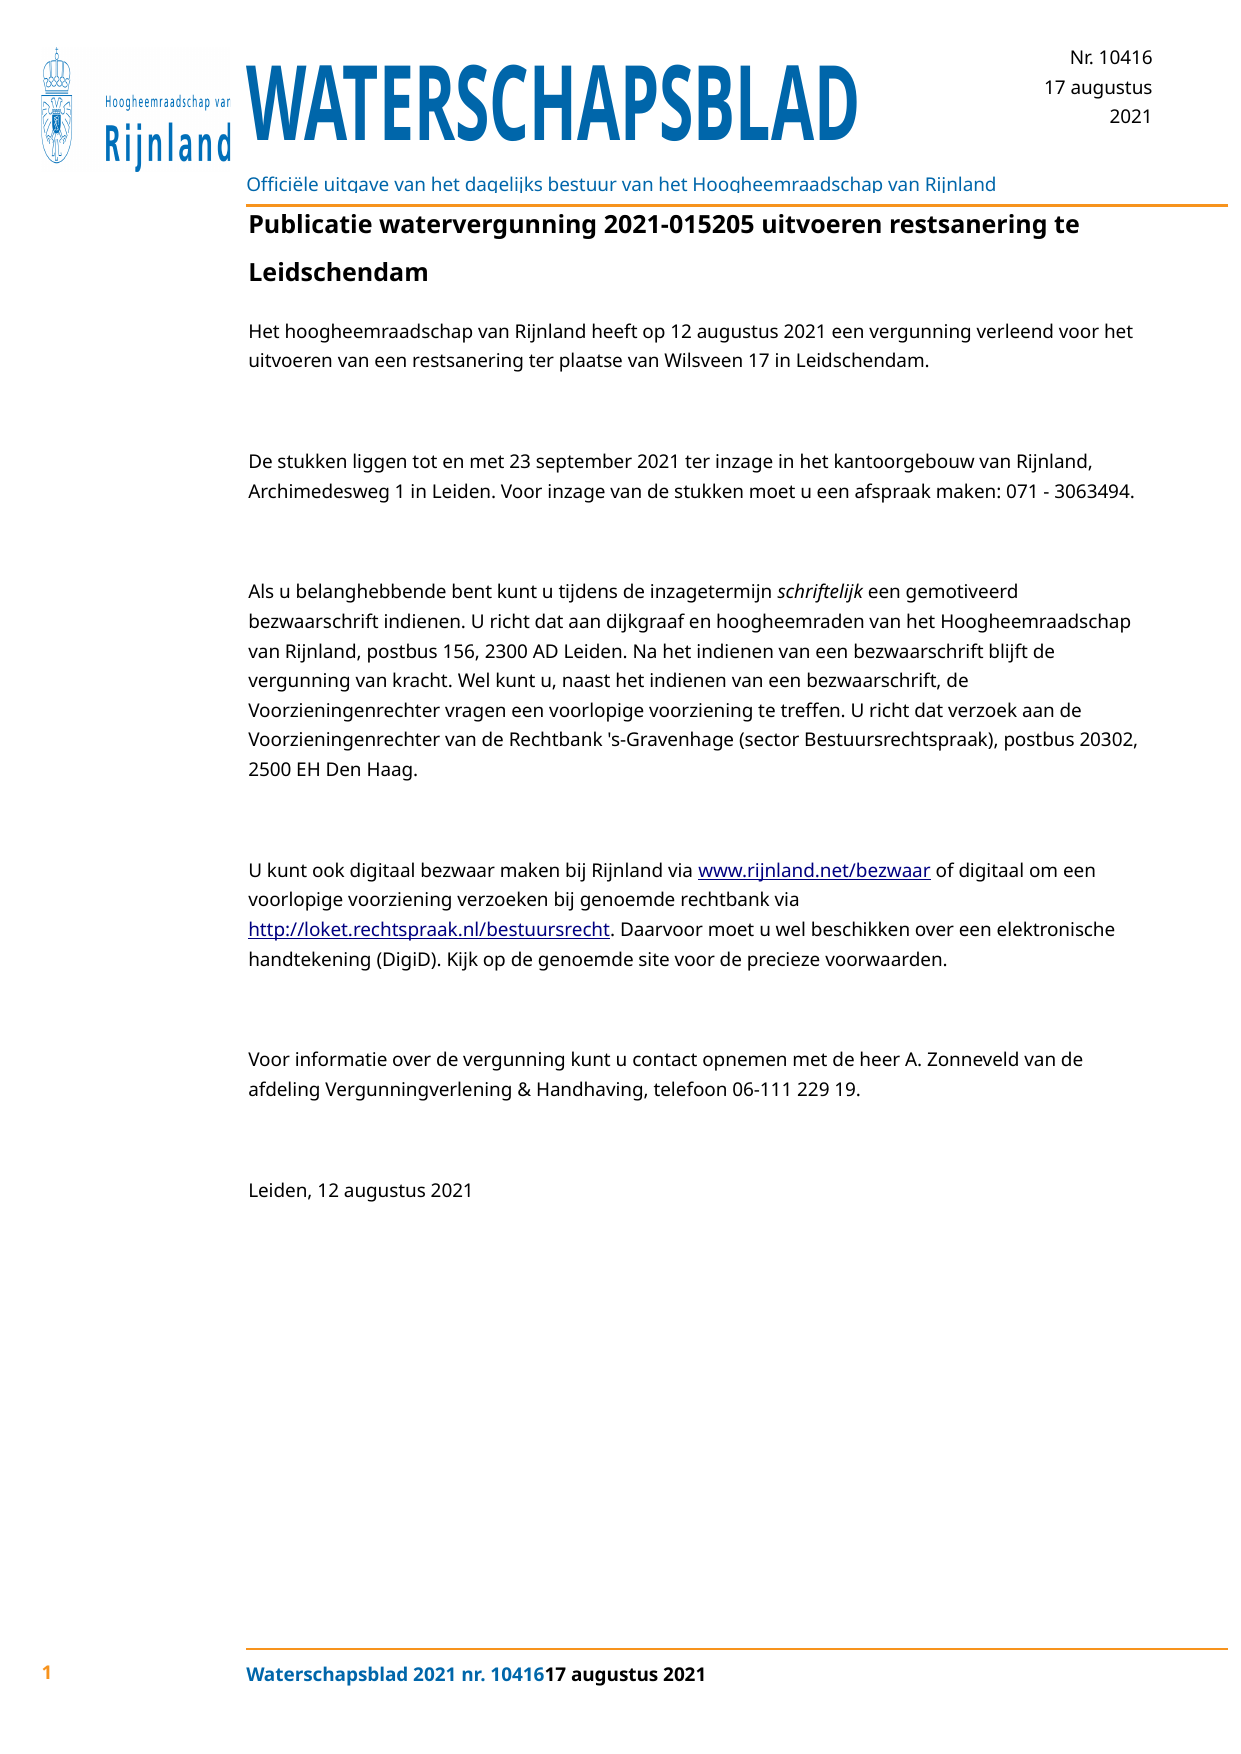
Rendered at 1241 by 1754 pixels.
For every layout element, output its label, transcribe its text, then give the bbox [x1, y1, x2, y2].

text U kunt ook digitaal bezwaar maken bij Rijnland via www.rijnland.net/bezwaar of digitaal om een voorlopige voorziening verzoeken bij genoemde rechtbank via http://loket.rechtspraak.nl/bestuursrecht. Daarvoor moet u wel beschikken over een elektronische handtekening (DigiD). Kijk op de genoemde site voor de precieze voorwaarden. [248, 857, 1152, 972]
text Leiden, 12 augustus 2021 [248, 1177, 1152, 1203]
text Voor informatie over de vergunning kunt u contact opnemen met de heer A. Zonneveld van de afdeling Vergunningverlening & Handhaving, telefoon 06-111 229 19. [248, 1047, 1152, 1102]
text Het hoogheemraadschap van Rijnland heeft op 12 augustus 2021 een vergunning verleend voor het uitvoeren van een restsanering ter plaatse van Wilsveen 17 in Leidschendam. [248, 318, 1152, 373]
picture [41, 47, 231, 172]
text Publicatie watervergunning 2021-015205 uitvoeren restsanering te Leidschendam [248, 207, 1152, 288]
text De stukken liggen tot en met 23 september 2021 ter inzage in het kantoorgebouw van Rijnland, Archimedesweg 1 in Leiden. Voor inzage van de stukken moet u een afspraak maken: 071 - 3063494. [248, 448, 1152, 504]
text Als u belanghebbende bent kunt u tijdens de inzagetermijn schriftelijk een gemotiveerd bezwaarschrift indienen. U richt dat aan dijkgraaf en hoogheemraden van het Hoogheemraadschap van Rijnland, postbus 156, 2300 AD Leiden. Na het indienen van een bezwaarschrift blijft de vergunning van kracht. Wel kunt u, naast het indienen van een bezwaarschrift, de Voorzieningenrechter vragen een voorlopige voorziening te treffen. U richt dat verzoek aan de Voorzieningenrechter van de Rechtbank 's-Gravenhage (sector Bestuursrechtspraak), postbus 20302, 2500 EH Den Haag. [248, 579, 1152, 782]
